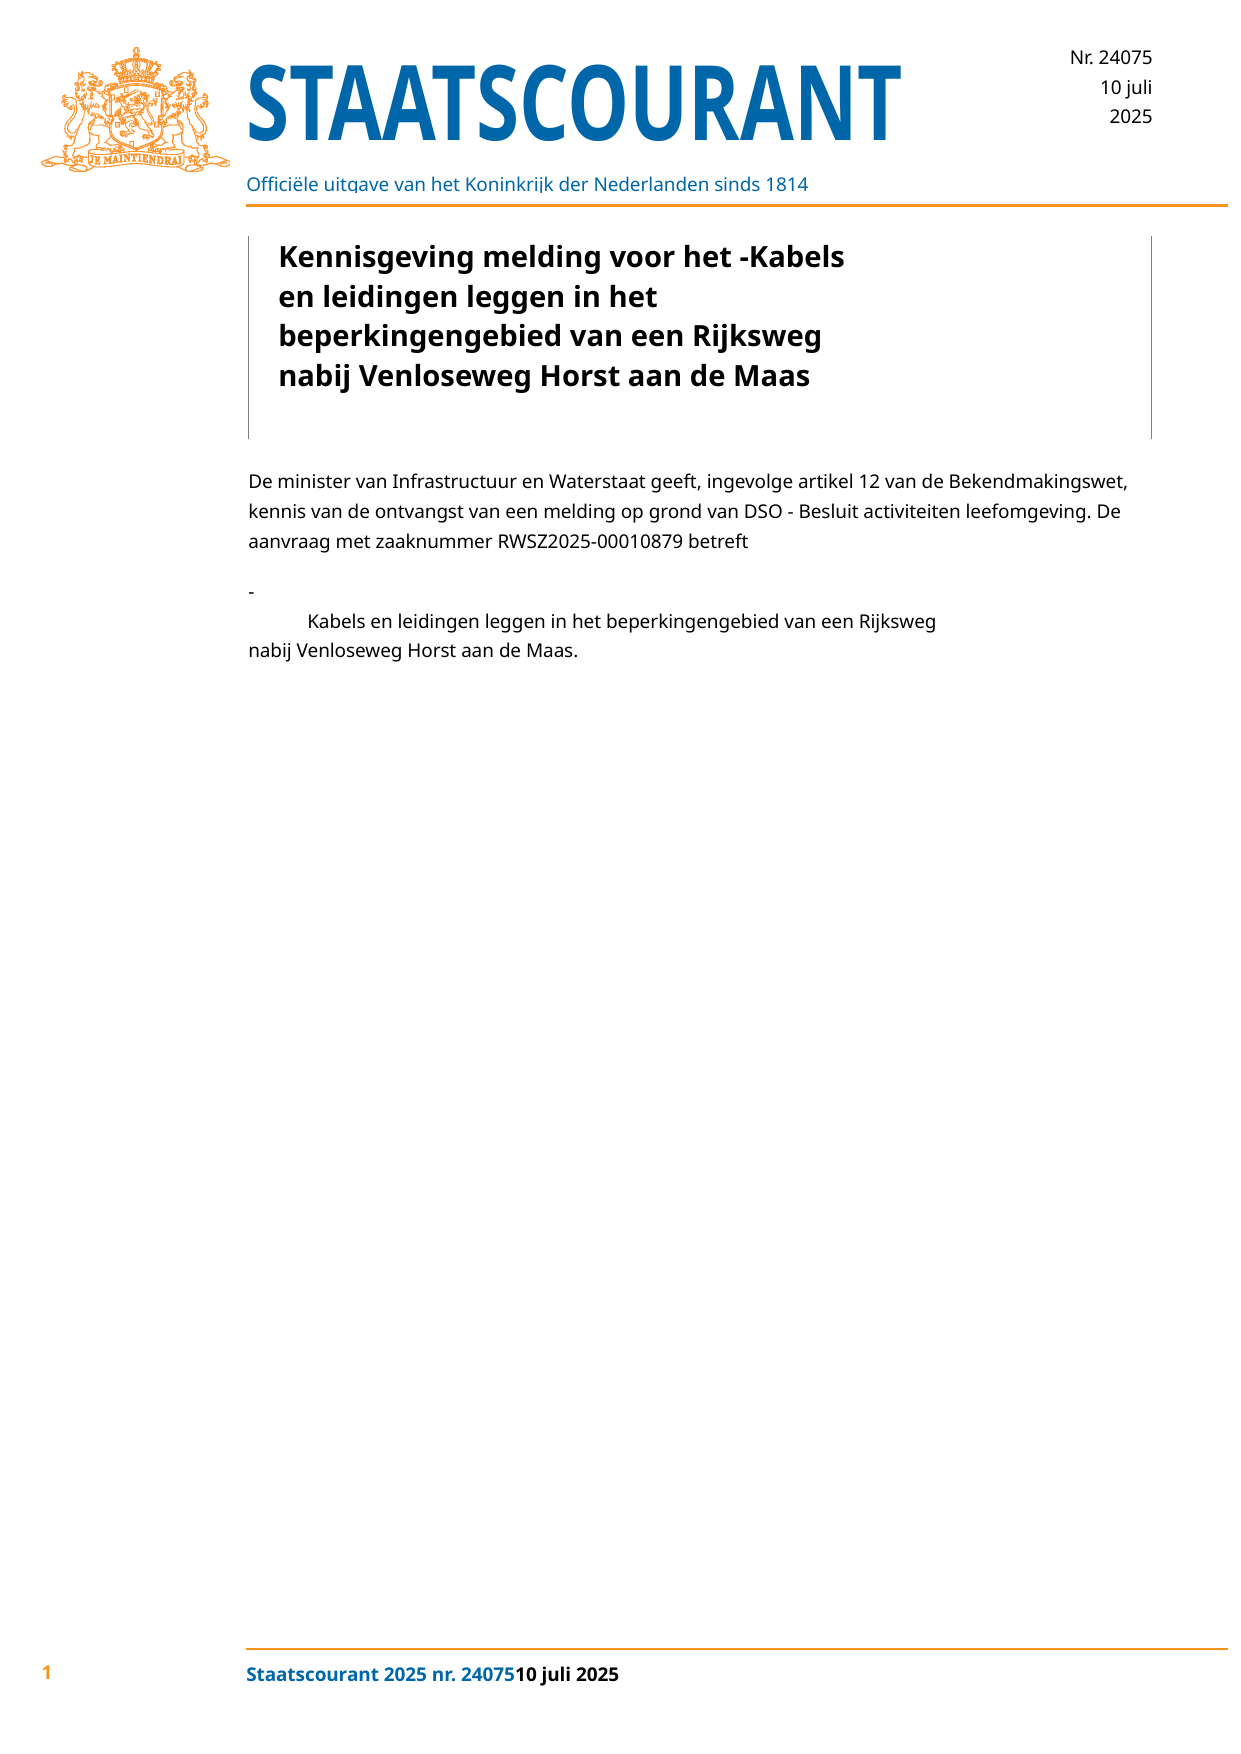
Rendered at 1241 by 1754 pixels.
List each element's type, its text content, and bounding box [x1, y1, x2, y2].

table_header Kennisgeving melding voor het -Kabels en leidingen leggen in het beperkingengebied van een Rijksweg nabij Venloseweg Horst aan de Maas [249, 236, 850, 439]
table_header [1090, 236, 1151, 413]
text nabij Venloseweg Horst aan de Maas. [248, 637, 1152, 663]
table_header [850, 236, 912, 413]
text De minister van Infrastructuur en Waterstaat geeft, ingevolge artikel 12 van de Bekendmakingswet, kennis van de ontvangst van een melding op grond van DSO - Besluit activiteiten leefomgeving. De aanvraag met zaaknummer RWSZ2025-00010879 betreft [248, 469, 1152, 553]
picture [912, 236, 1090, 414]
picture [41, 47, 231, 172]
list Kabels en leidingen leggen in het beperkingengebied van een Rijksweg [248, 608, 1152, 633]
table_header [850, 414, 1151, 439]
